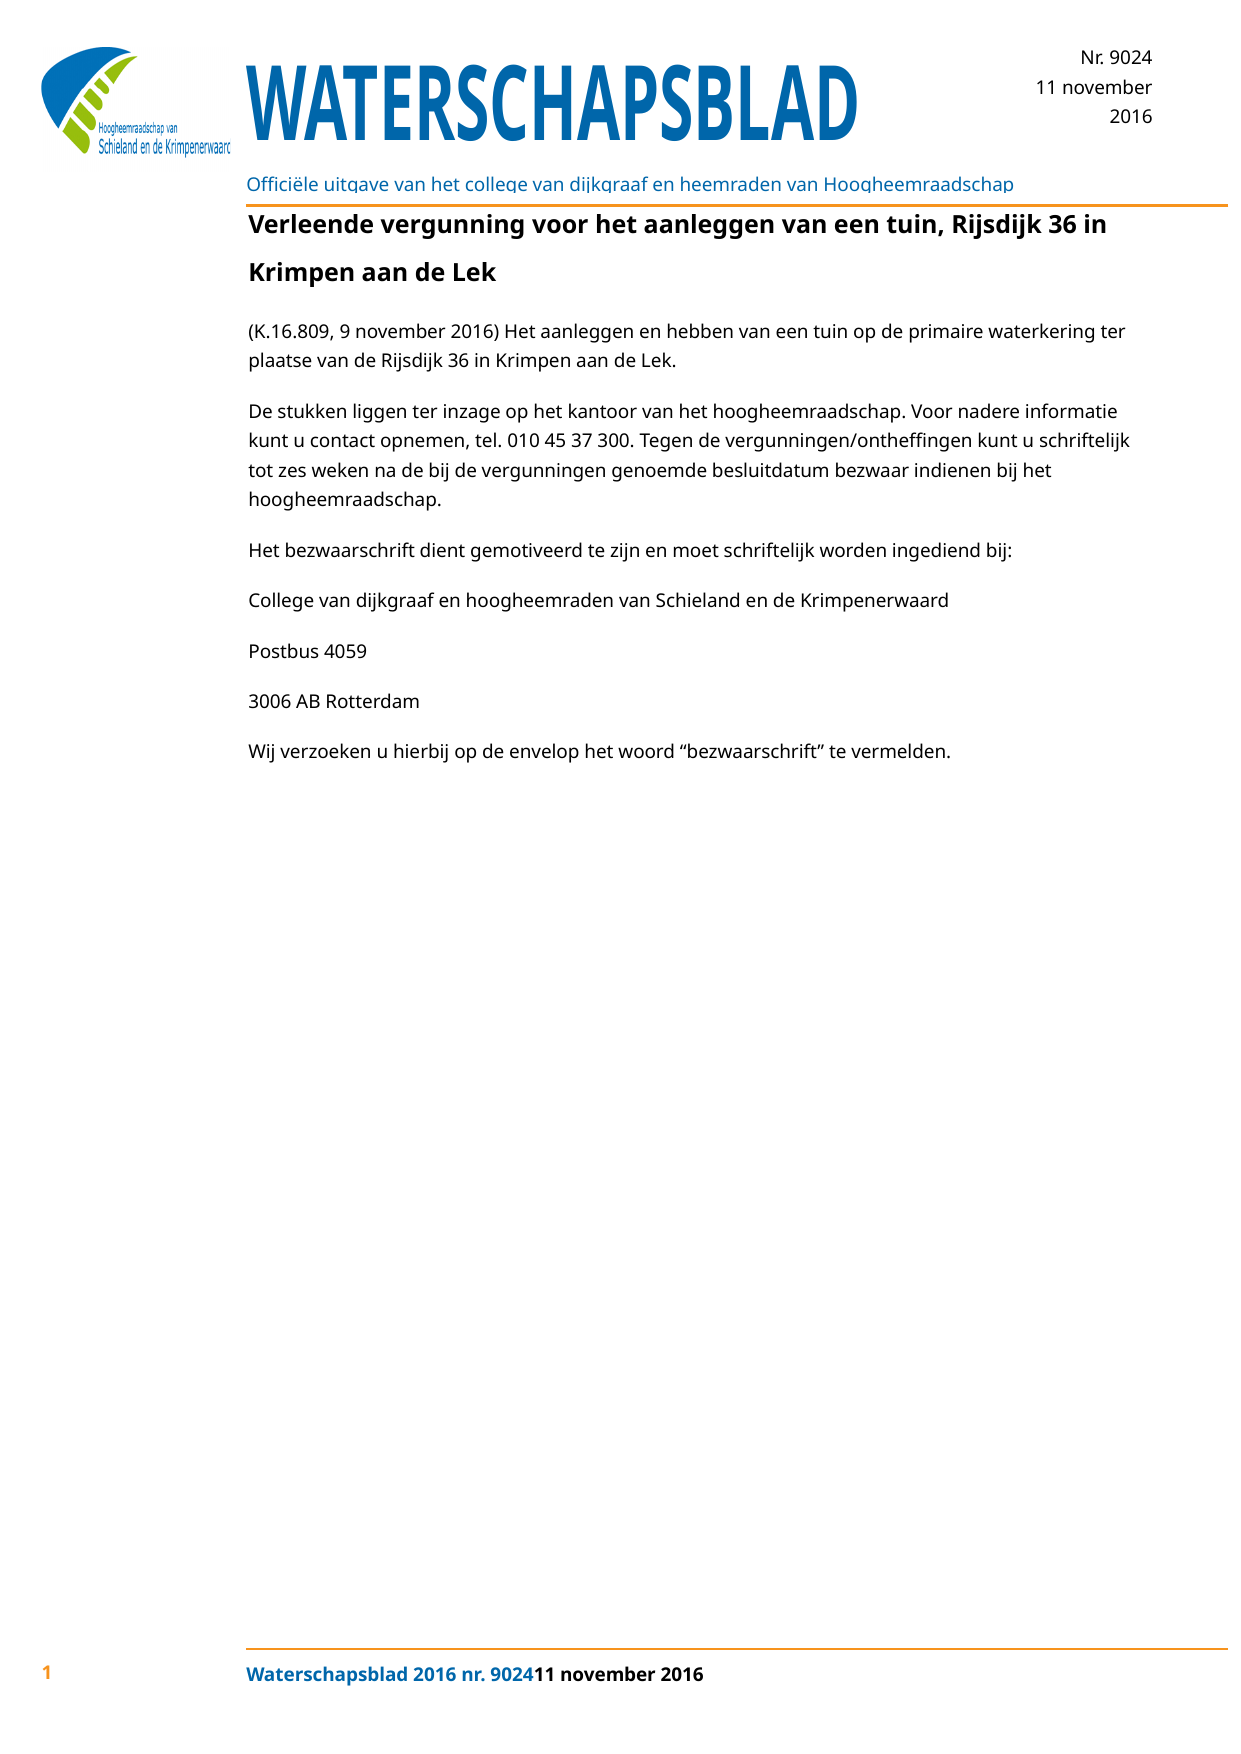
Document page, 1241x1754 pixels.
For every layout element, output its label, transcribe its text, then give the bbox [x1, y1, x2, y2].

picture [41, 47, 231, 172]
text (K.16.809, 9 november 2016) Het aanleggen en hebben van een tuin op de primaire waterkering ter plaatse van de Rijsdijk 36 in Krimpen aan de Lek. [248, 318, 1152, 373]
text Verleende vergunning voor het aanleggen van een tuin, Rijsdijk 36 in Krimpen aan de Lek [248, 207, 1152, 288]
text Wij verzoeken u hierbij op de envelop het woord “bezwaarschrift” te vermelden. [248, 739, 1152, 764]
text Postbus 4059 [248, 638, 1152, 664]
text Het bezwaarschrift dient gemotiveerd te zijn en moet schriftelijk worden ingediend bij: [248, 537, 1152, 563]
text College van dijkgraaf en hoogheemraden van Schieland en de Krimpenerwaard [248, 587, 1152, 613]
text De stukken liggen ter inzage op het kantoor van het hoogheemraadschap. Voor nadere informatie kunt u contact opnemen, tel. 010 45 37 300. Tegen de vergunningen/ontheffingen kunt u schriftelijk tot zes weken na de bij de vergunningen genoemde besluitdatum bezwaar indienen bij het hoogheemraadschap. [248, 398, 1152, 512]
text 3006 AB Rotterdam [248, 688, 1152, 714]
